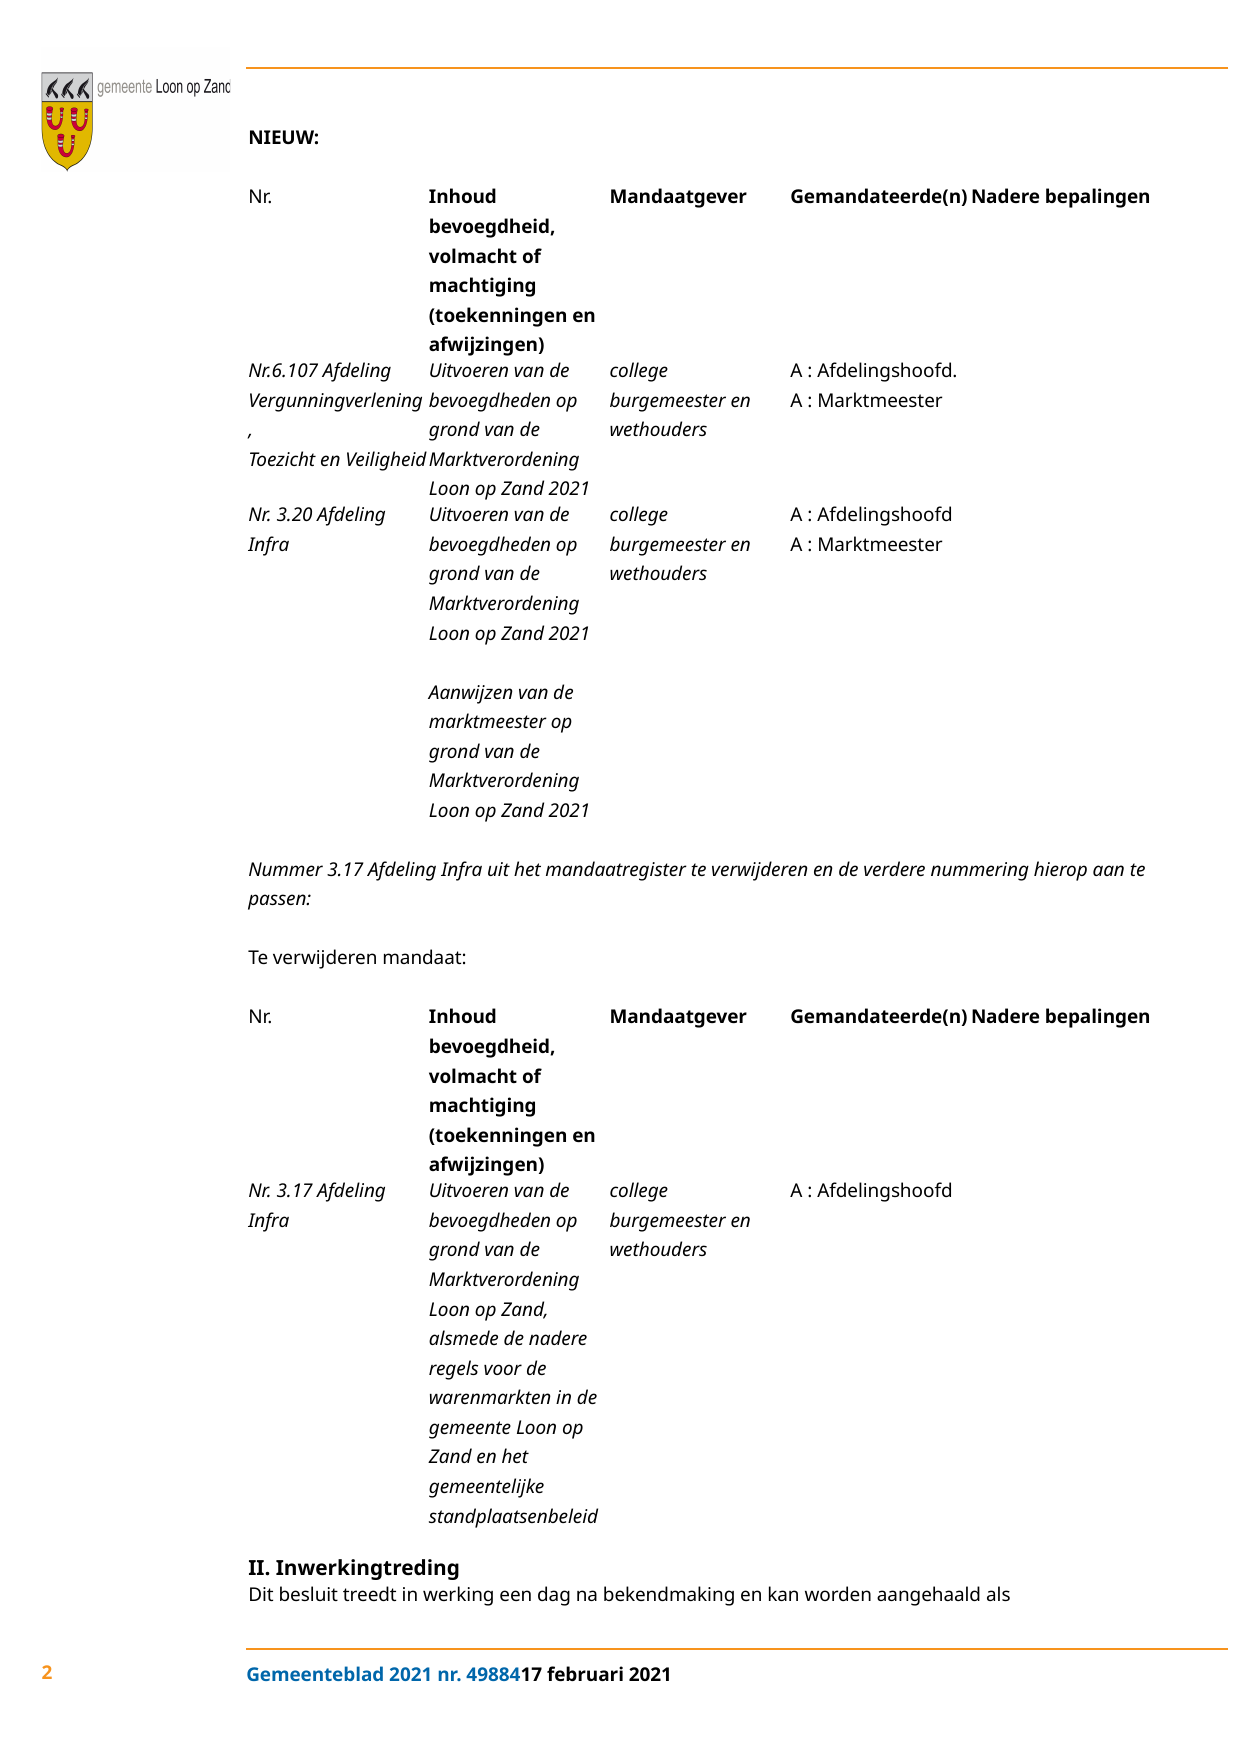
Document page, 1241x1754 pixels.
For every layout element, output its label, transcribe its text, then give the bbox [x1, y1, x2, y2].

table_cell Nr.6.107 Afdeling Vergunningverlening, Toezicht en Veiligheid [248, 357, 429, 501]
table_cell Uitvoeren van de bevoegdheden op grond van de Marktverordening Loon op Zand 2021 [429, 357, 609, 501]
text Dit besluit treedt in werking een dag na bekendmaking en kan worden aangehaald als [248, 1581, 1152, 1607]
table_header Inhoud bevoegdheid, volmacht of machtiging (toekenningen en afwijzingen) [429, 184, 609, 357]
table_cell A : Afdelingshoofd [790, 1178, 971, 1528]
table_header Gemandateerde(n) [790, 1004, 971, 1177]
table_header Nadere bepalingen [971, 184, 1152, 357]
table_cell Uitvoeren van de bevoegdheden op grond van de Marktverordening Loon op Zand, alsmede de nadere regels voor de warenmarkten in de gemeente Loon op Zand en het gemeentelijke standplaatsenbeleid [429, 1178, 609, 1528]
table_header Inhoud bevoegdheid, volmacht of machtiging (toekenningen en afwijzingen) [429, 1004, 609, 1177]
table_header Nr. [248, 1004, 429, 1177]
text Nummer 3.17 Afdeling Infra uit het mandaatregister te verwijderen en de verdere nummering hierop aan te passen: [248, 856, 1152, 911]
table_header Mandaatgever [609, 184, 790, 357]
table_header Nr. [248, 184, 429, 357]
table_cell [971, 1178, 1152, 1528]
table_cell college burgemeester en wethouders [609, 501, 790, 823]
table_cell A : Afdelingshoofd. A : Marktmeester [790, 357, 971, 501]
table_cell [971, 501, 1152, 823]
text II. Inwerkingtreding [248, 1553, 1152, 1581]
table_cell college burgemeester en wethouders [609, 1178, 790, 1528]
table_cell college burgemeester en wethouders [609, 357, 790, 501]
table_cell Uitvoeren van de bevoegdheden op grond van de Marktverordening Loon op Zand 2021 Aanwijzen van de marktmeester op grond van de Marktverordening Loon op Zand 2021 [429, 501, 609, 823]
table_header Mandaatgever [609, 1004, 790, 1177]
picture [41, 47, 231, 172]
table_cell Nr. 3.17 Afdeling Infra [248, 1178, 429, 1528]
text Te verwijderen mandaat: [248, 944, 1152, 970]
table_header Nadere bepalingen [971, 1004, 1152, 1177]
table_cell Nr. 3.20 Afdeling Infra [248, 501, 429, 823]
table_cell [971, 357, 1152, 501]
table_cell A : Afdelingshoofd A : Marktmeester [790, 501, 971, 823]
text NIEUW: [248, 124, 1152, 150]
table_header Gemandateerde(n) [790, 184, 971, 357]
